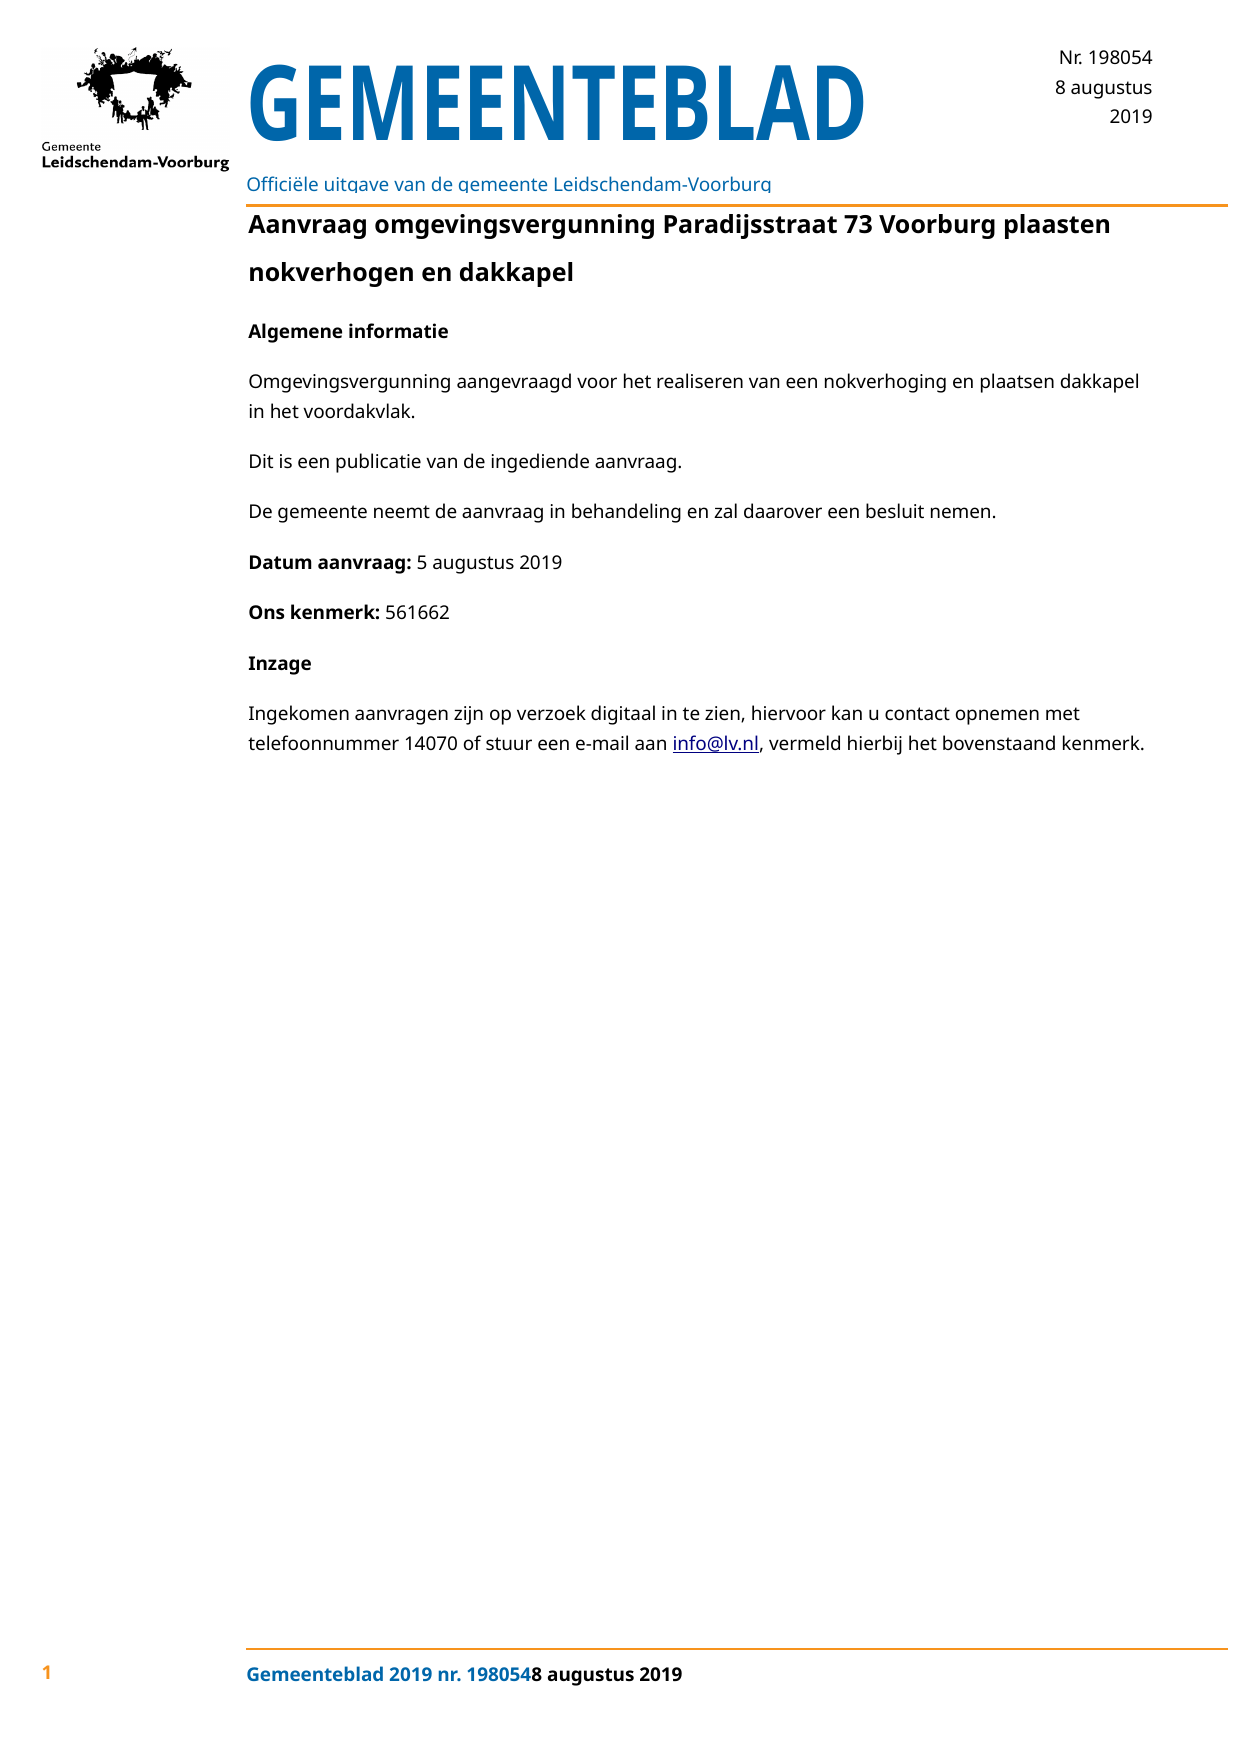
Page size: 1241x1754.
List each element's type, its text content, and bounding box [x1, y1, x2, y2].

text Algemene informatie [248, 318, 1152, 344]
text Inzage [248, 650, 1152, 676]
picture [41, 47, 231, 172]
text Dit is een publicatie van de ingediende aanvraag. [248, 448, 1152, 474]
text Datum aanvraag: 5 augustus 2019 [248, 549, 1152, 575]
text Ingekomen aanvragen zijn op verzoek digitaal in te zien, hiervoor kan u contact opnemen met telefoonnummer 14070 of stuur een e-mail aan info@lv.nl, vermeld hierbij het bovenstaand kenmerk. [248, 700, 1152, 756]
text De gemeente neemt de aanvraag in behandeling en zal daarover een besluit nemen. [248, 499, 1152, 524]
text Ons kenmerk: 561662 [248, 599, 1152, 625]
text Omgevingsvergunning aangevraagd voor het realiseren van een nokverhoging en plaatsen dakkapel in het voordakvlak. [248, 368, 1152, 424]
text Aanvraag omgevingsvergunning Paradijsstraat 73 Voorburg plaasten nokverhogen en dakkapel [248, 207, 1152, 288]
